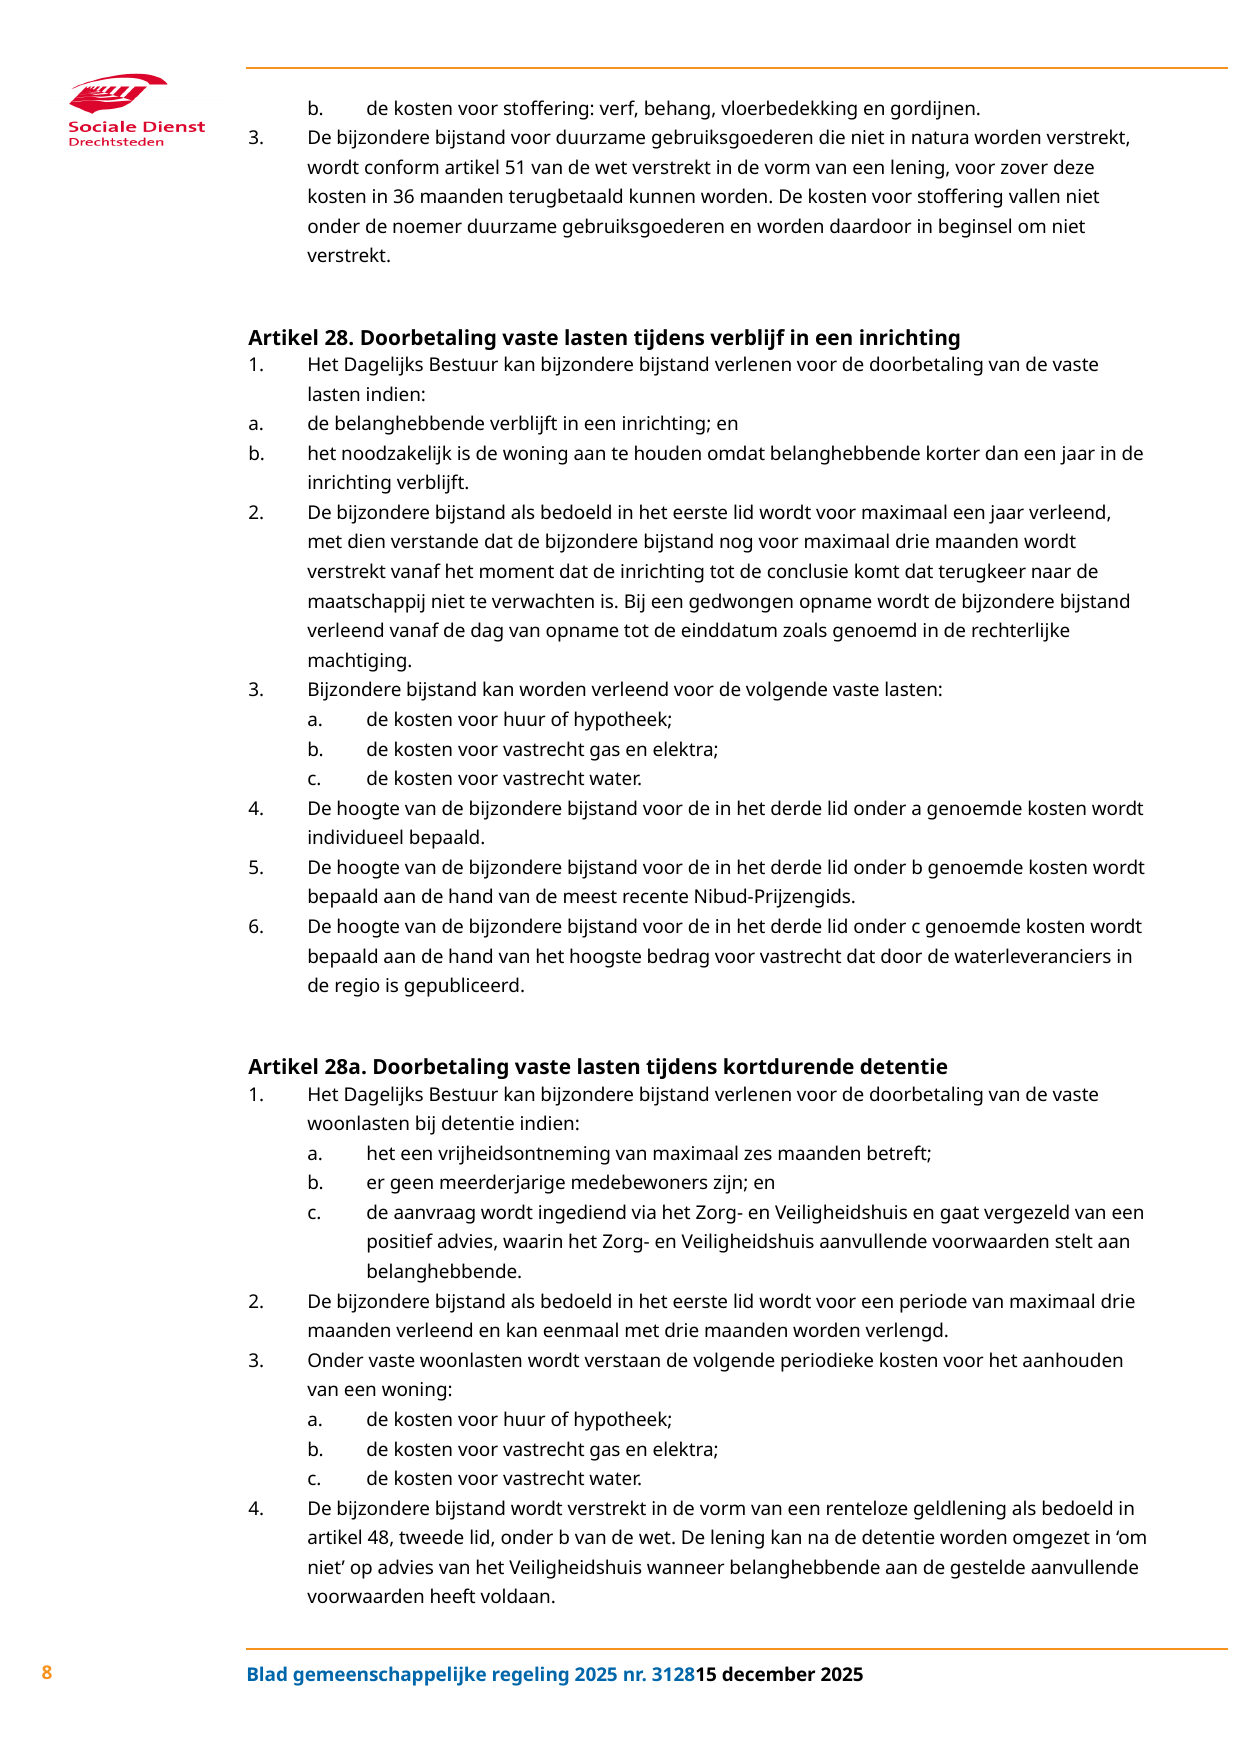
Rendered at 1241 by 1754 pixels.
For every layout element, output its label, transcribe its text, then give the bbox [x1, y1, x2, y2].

list De bijzondere bijstand als bedoeld in het eerste lid wordt voor maximaal een jaar verleend, met dien verstande dat de bijzondere bijstand nog voor maximaal drie maanden wordt verstrekt vanaf het moment dat de inrichting tot de conclusie komt dat terugkeer naar de maatschappij niet te verwachten is. Bij een gedwongen opname wordt de bijzondere bijstand verleend vanaf de dag van opname tot de einddatum zoals genoemd in de rechterlijke machtiging. [248, 499, 1152, 673]
list Het Dagelijks Bestuur kan bijzondere bijstand verlenen voor de doorbetaling van de vaste woonlasten bij detentie indien: [248, 1081, 1152, 1136]
list De bijzondere bijstand voor duurzame gebruiksgoederen die niet in natura worden verstrekt, wordt conform artikel 51 van de wet verstrekt in de vorm van een lening, voor zover deze kosten in 36 maanden terugbetaald kunnen worden. De kosten voor stoffering vallen niet onder de noemer duurzame gebruiksgoederen en worden daardoor in beginsel om niet verstrekt. [248, 124, 1152, 268]
list de kosten voor vastrecht water. [307, 765, 1152, 791]
list De bijzondere bijstand wordt verstrekt in de vorm van een renteloze geldlening als bedoeld in artikel 48, tweede lid, onder b van de wet. De lening kan na de detentie worden omgezet in ‘om niet’ op advies van het Veiligheidshuis wanneer belanghebbende aan de gestelde aanvullende voorwaarden heeft voldaan. [248, 1495, 1152, 1609]
text Artikel 28a. Doorbetaling vaste lasten tijdens kortdurende detentie [248, 1052, 1152, 1081]
list de kosten voor huur of hypotheek; [307, 706, 1152, 732]
list Het Dagelijks Bestuur kan bijzondere bijstand verlenen voor de doorbetaling van de vaste lasten indien: [248, 351, 1152, 406]
list Bijzondere bijstand kan worden verleend voor de volgende vaste lasten: [248, 677, 1152, 702]
list de kosten voor huur of hypotheek; [307, 1406, 1152, 1432]
list het een vrijheidsontneming van maximaal zes maanden betreft; [307, 1140, 1152, 1166]
list De bijzondere bijstand als bedoeld in het eerste lid wordt voor een periode van maximaal drie maanden verleend en kan eenmaal met drie maanden worden verlengd. [248, 1288, 1152, 1343]
list de kosten voor stoffering: verf, behang, vloerbedekking en gordijnen. [307, 95, 1152, 121]
list De hoogte van de bijzondere bijstand voor de in het derde lid onder a genoemde kosten wordt individueel bepaald. [248, 795, 1152, 850]
list de kosten voor vastrecht gas en elektra; [307, 1436, 1152, 1462]
list het noodzakelijk is de woning aan te houden omdat belanghebbende korter dan een jaar in de inrichting verblijft. [248, 440, 1152, 495]
text Artikel 28. Doorbetaling vaste lasten tijdens verblijf in een inrichting [248, 323, 1152, 351]
list Onder vaste woonlasten wordt verstaan de volgende periodieke kosten voor het aanhouden van een woning: [248, 1347, 1152, 1402]
list de kosten voor vastrecht water. [307, 1465, 1152, 1491]
list de kosten voor vastrecht gas en elektra; [307, 736, 1152, 761]
list De hoogte van de bijzondere bijstand voor de in het derde lid onder b genoemde kosten wordt bepaald aan de hand van de meest recente Nibud-Prijzengids. [248, 854, 1152, 909]
list er geen meerderjarige medebewoners zijn; en [307, 1169, 1152, 1195]
list De hoogte van de bijzondere bijstand voor de in het derde lid onder c genoemde kosten wordt bepaald aan de hand van het hoogste bedrag voor vastrecht dat door de waterleveranciers in de regio is gepubliceerd. [248, 913, 1152, 998]
picture [41, 47, 231, 172]
list de aanvraag wordt ingediend via het Zorg- en Veiligheidshuis en gaat vergezeld van een positief advies, waarin het Zorg- en Veiligheidshuis aanvullende voorwaarden stelt aan belanghebbende. [307, 1199, 1152, 1284]
list de belanghebbende verblijft in een inrichting; en [248, 410, 1152, 436]
